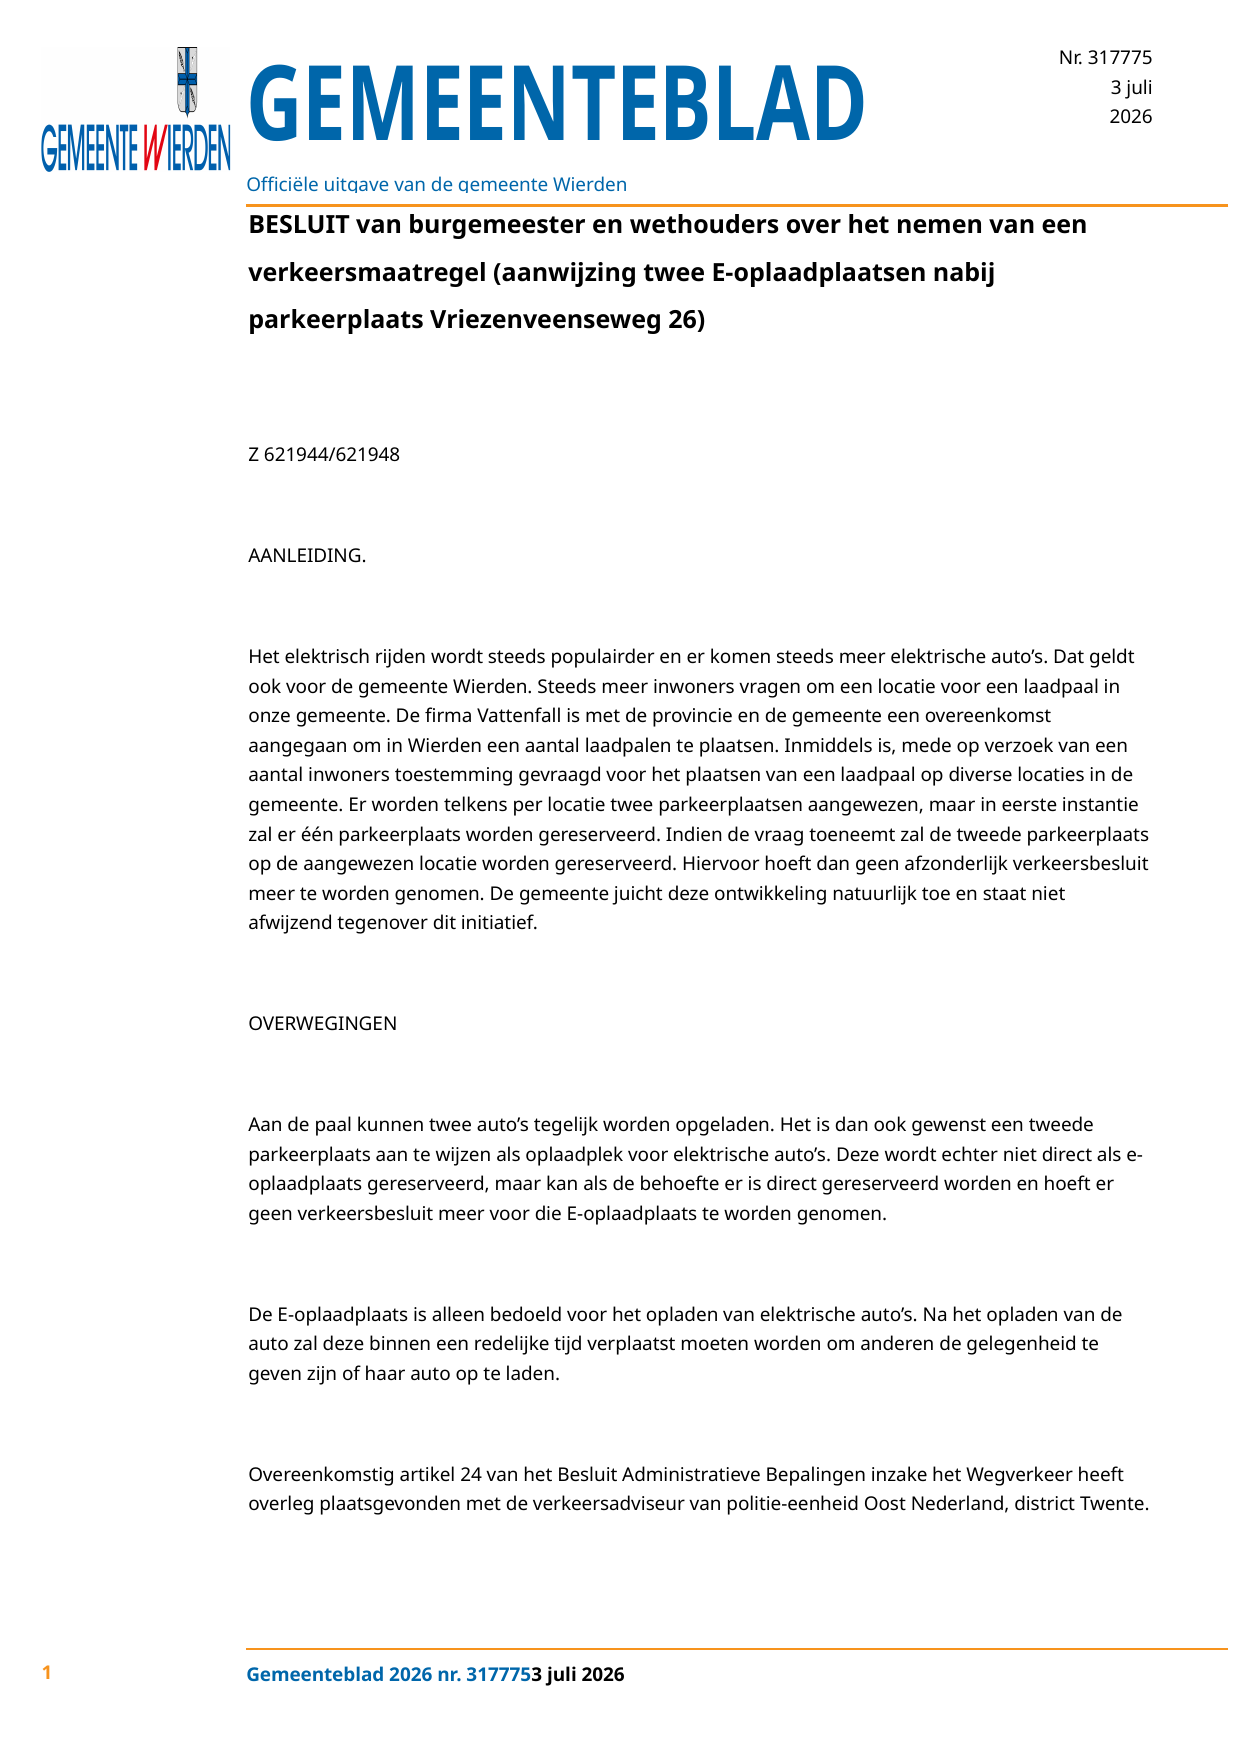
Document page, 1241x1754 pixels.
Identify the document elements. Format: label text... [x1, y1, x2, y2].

text OVERWEGINGEN [248, 1010, 1152, 1036]
picture [41, 47, 231, 172]
text De E-oplaadplaats is alleen bedoeld voor het opladen van elektrische auto’s. Na het opladen van de auto zal deze binnen een redelijke tijd verplaatst moeten worden om anderen de gelegenheid te geven zijn of haar auto op te laden. [248, 1301, 1152, 1386]
text BESLUIT van burgemeester en wethouders over het nemen van een verkeersmaatregel (aanwijzing twee E-oplaadplaatsen nabij parkeerplaats Vriezenveenseweg 26) [248, 207, 1152, 336]
text Aan de paal kunnen twee auto’s tegelijk worden opgeladen. Het is dan ook gewenst een tweede parkeerplaats aan te wijzen als oplaadplek voor elektrische auto’s. Deze wordt echter niet direct als e-oplaadplaats gereserveerd, maar kan als de behoefte er is direct gereserveerd worden en hoeft er geen verkeersbesluit meer voor die E-oplaadplaats te worden genomen. [248, 1111, 1152, 1226]
text Overeenkomstig artikel 24 van het Besluit Administratieve Bepalingen inzake het Wegverkeer heeft overleg plaatsgevonden met de verkeersadviseur van politie-eenheid Oost Nederland, district Twente. [248, 1461, 1152, 1516]
text Het elektrisch rijden wordt steeds populairder en er komen steeds meer elektrische auto’s. Dat geldt ook voor de gemeente Wierden. Steeds meer inwoners vragen om een locatie voor een laadpaal in onze gemeente. De firma Vattenfall is met de provincie en de gemeente een overeenkomst aangegaan om in Wierden een aantal laadpalen te plaatsen. Inmiddels is, mede op verzoek van een aantal inwoners toestemming gevraagd voor het plaatsen van een laadpaal op diverse locaties in de gemeente. Er worden telkens per locatie twee parkeerplaatsen aangewezen, maar in eerste instantie zal er één parkeerplaats worden gereserveerd. Indien de vraag toeneemt zal de tweede parkeerplaats op de aangewezen locatie worden gereserveerd. Hiervoor hoeft dan geen afzonderlijk verkeersbesluit meer te worden genomen. De gemeente juicht deze ontwikkeling natuurlijk toe en staat niet afwijzend tegenover dit initiatief. [248, 643, 1152, 935]
text Z 621944/621948 [248, 442, 1152, 467]
text AANLEIDING. [248, 542, 1152, 568]
